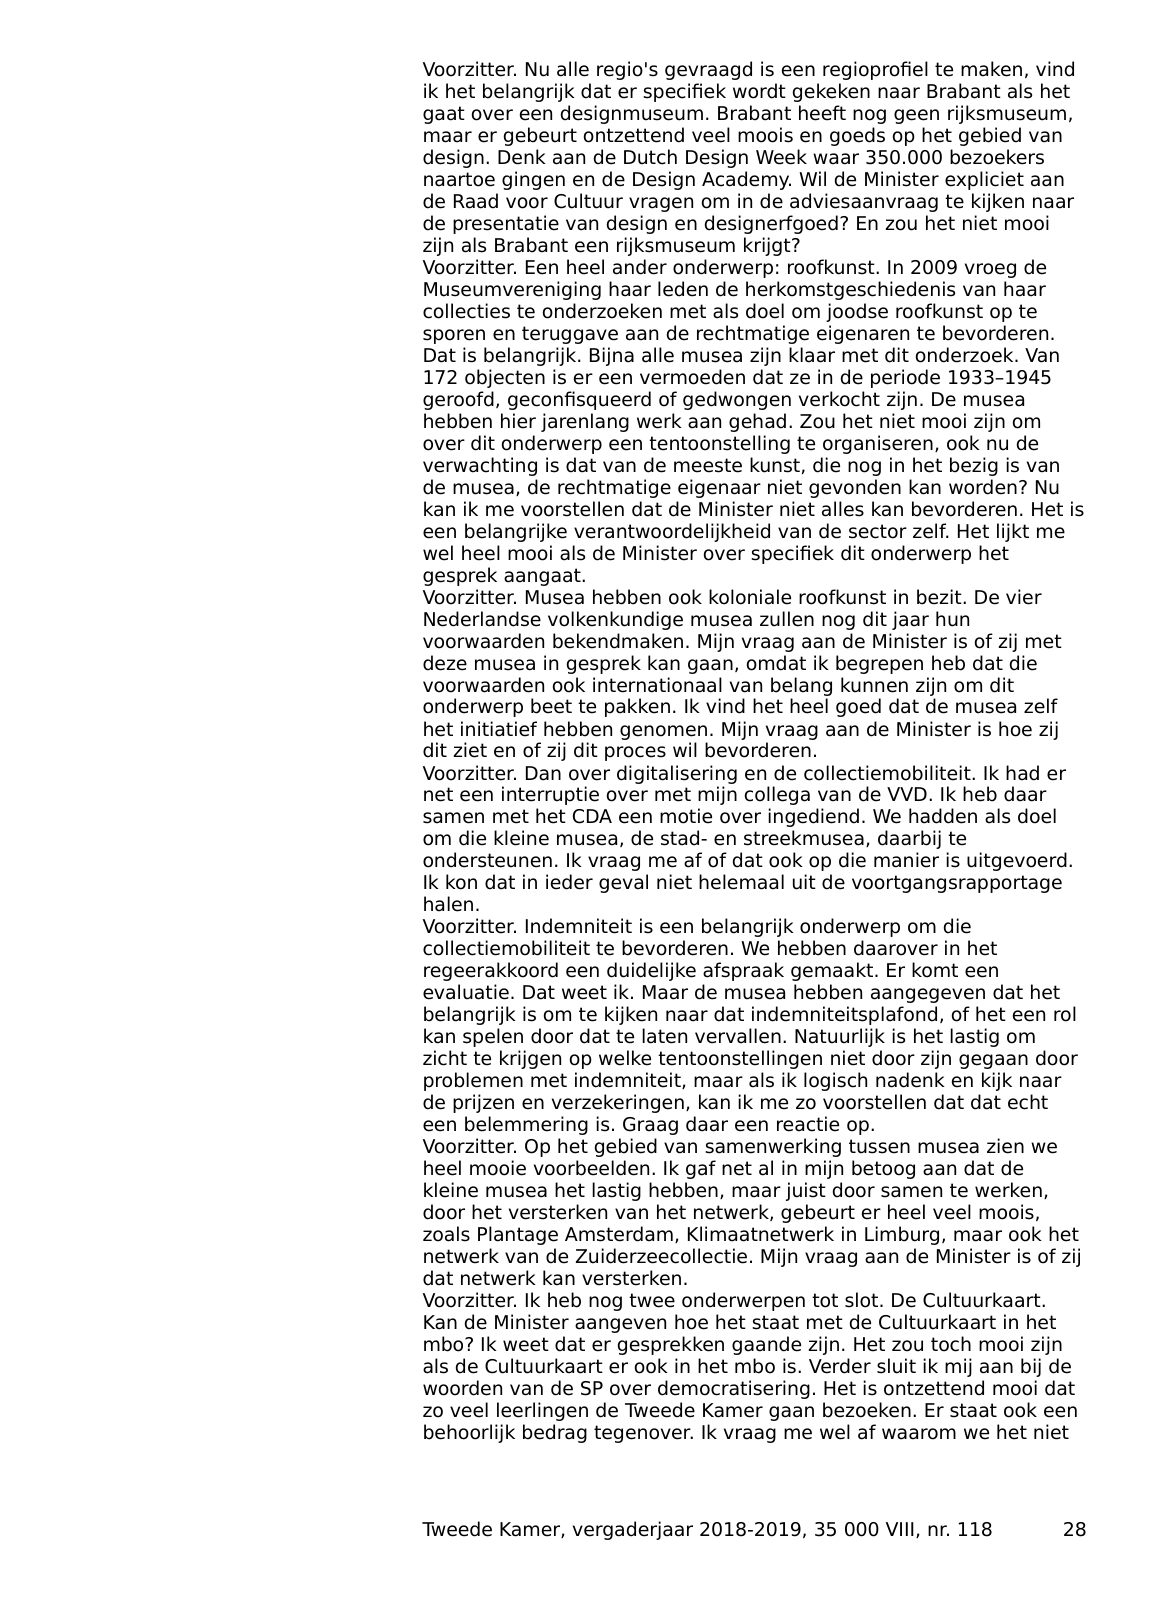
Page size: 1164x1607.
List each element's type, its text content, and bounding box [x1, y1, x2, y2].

text Voorzitter. Musea hebben ook koloniale roofkunst in bezit. De vier Nederlandse volkenkundige musea zullen nog dit jaar hun voorwaarden bekendmaken. Mijn vraag aan de Minister is of zij met deze musea in gesprek kan gaan, omdat ik begrepen heb dat die voorwaarden ook internationaal van belang kunnen zijn om dit onderwerp beet te pakken. Ik vind het heel goed dat de musea zelf het initiatief hebben genomen. Mijn vraag aan de Minister is hoe zij dit ziet en of zij dit proces wil bevorderen. [422, 587, 1087, 762]
text Voorzitter. Indemniteit is een belangrijk onderwerp om die collectiemobiliteit te bevorderen. We hebben daarover in het regeerakkoord een duidelijke afspraak gemaakt. Er komt een evaluatie. Dat weet ik. Maar de musea hebben aangegeven dat het belangrijk is om te kijken naar dat indemniteitsplafond, of het een rol kan spelen door dat te laten vervallen. Natuurlijk is het lastig om zicht te krijgen op welke tentoonstellingen niet door zijn gegaan door problemen met indemniteit, maar als ik logisch nadenk en kijk naar de prijzen en verzekeringen, kan ik me zo voorstellen dat dat echt een belemmering is. Graag daar een reactie op. [422, 916, 1087, 1136]
text Voorzitter. Ik heb nog twee onderwerpen tot slot. De Cultuurkaart. Kan de Minister aangeven hoe het staat met de Cultuurkaart in het mbo? Ik weet dat er gesprekken gaande zijn. Het zou toch mooi zijn als de Cultuurkaart er ook in het mbo is. Verder sluit ik mij aan bij de woorden van de SP over democratisering. Het is ontzettend mooi dat zo veel leerlingen de Tweede Kamer gaan bezoeken. Er staat ook een behoorlijk bedrag tegenover. Ik vraag me wel af waarom we het niet [422, 1290, 1087, 1444]
text Voorzitter. Nu alle regio's gevraagd is een regioprofiel te maken, vind ik het belangrijk dat er specifiek wordt gekeken naar Brabant als het gaat over een designmuseum. Brabant heeft nog geen rijksmuseum, maar er gebeurt ontzettend veel moois en goeds op het gebied van design. Denk aan de Dutch Design Week waar 350.000 bezoekers naartoe gingen en de Design Academy. Wil de Minister expliciet aan de Raad voor Cultuur vragen om in de adviesaanvraag te kijken naar de presentatie van design en designerfgoed? En zou het niet mooi zijn als Brabant een rijksmuseum krijgt? [422, 59, 1087, 257]
text Voorzitter. Een heel ander onderwerp: roofkunst. In 2009 vroeg de Museumvereniging haar leden de herkomstgeschiedenis van haar collecties te onderzoeken met als doel om joodse roofkunst op te sporen en teruggave aan de rechtmatige eigenaren te bevorderen. Dat is belangrijk. Bijna alle musea zijn klaar met dit onderzoek. Van 172 objecten is er een vermoeden dat ze in de periode 1933–1945 geroofd, geconfisqueerd of gedwongen verkocht zijn. De musea hebben hier jarenlang werk aan gehad. Zou het niet mooi zijn om over dit onderwerp een tentoonstelling te organiseren, ook nu de verwachting is dat van de meeste kunst, die nog in het bezig is van de musea, de rechtmatige eigenaar niet gevonden kan worden? Nu kan ik me voorstellen dat de Minister niet alles kan bevorderen. Het is een belangrijke verantwoordelijkheid van de sector zelf. Het lijkt me wel heel mooi als de Minister over specifiek dit onderwerp het gesprek aangaat. [422, 257, 1087, 587]
text Voorzitter. Dan over digitalisering en de collectiemobiliteit. Ik had er net een interruptie over met mijn collega van de VVD. Ik heb daar samen met het CDA een motie over ingediend. We hadden als doel om die kleine musea, de stad- en streekmusea, daarbij te ondersteunen. Ik vraag me af of dat ook op die manier is uitgevoerd. Ik kon dat in ieder geval niet helemaal uit de voortgangsrapportage halen. [422, 762, 1087, 916]
text Voorzitter. Op het gebied van samenwerking tussen musea zien we heel mooie voorbeelden. Ik gaf net al in mijn betoog aan dat de kleine musea het lastig hebben, maar juist door samen te werken, door het versterken van het netwerk, gebeurt er heel veel moois, zoals Plantage Amsterdam, Klimaatnetwerk in Limburg, maar ook het netwerk van de Zuiderzeecollectie. Mijn vraag aan de Minister is of zij dat netwerk kan versterken. [422, 1136, 1087, 1290]
